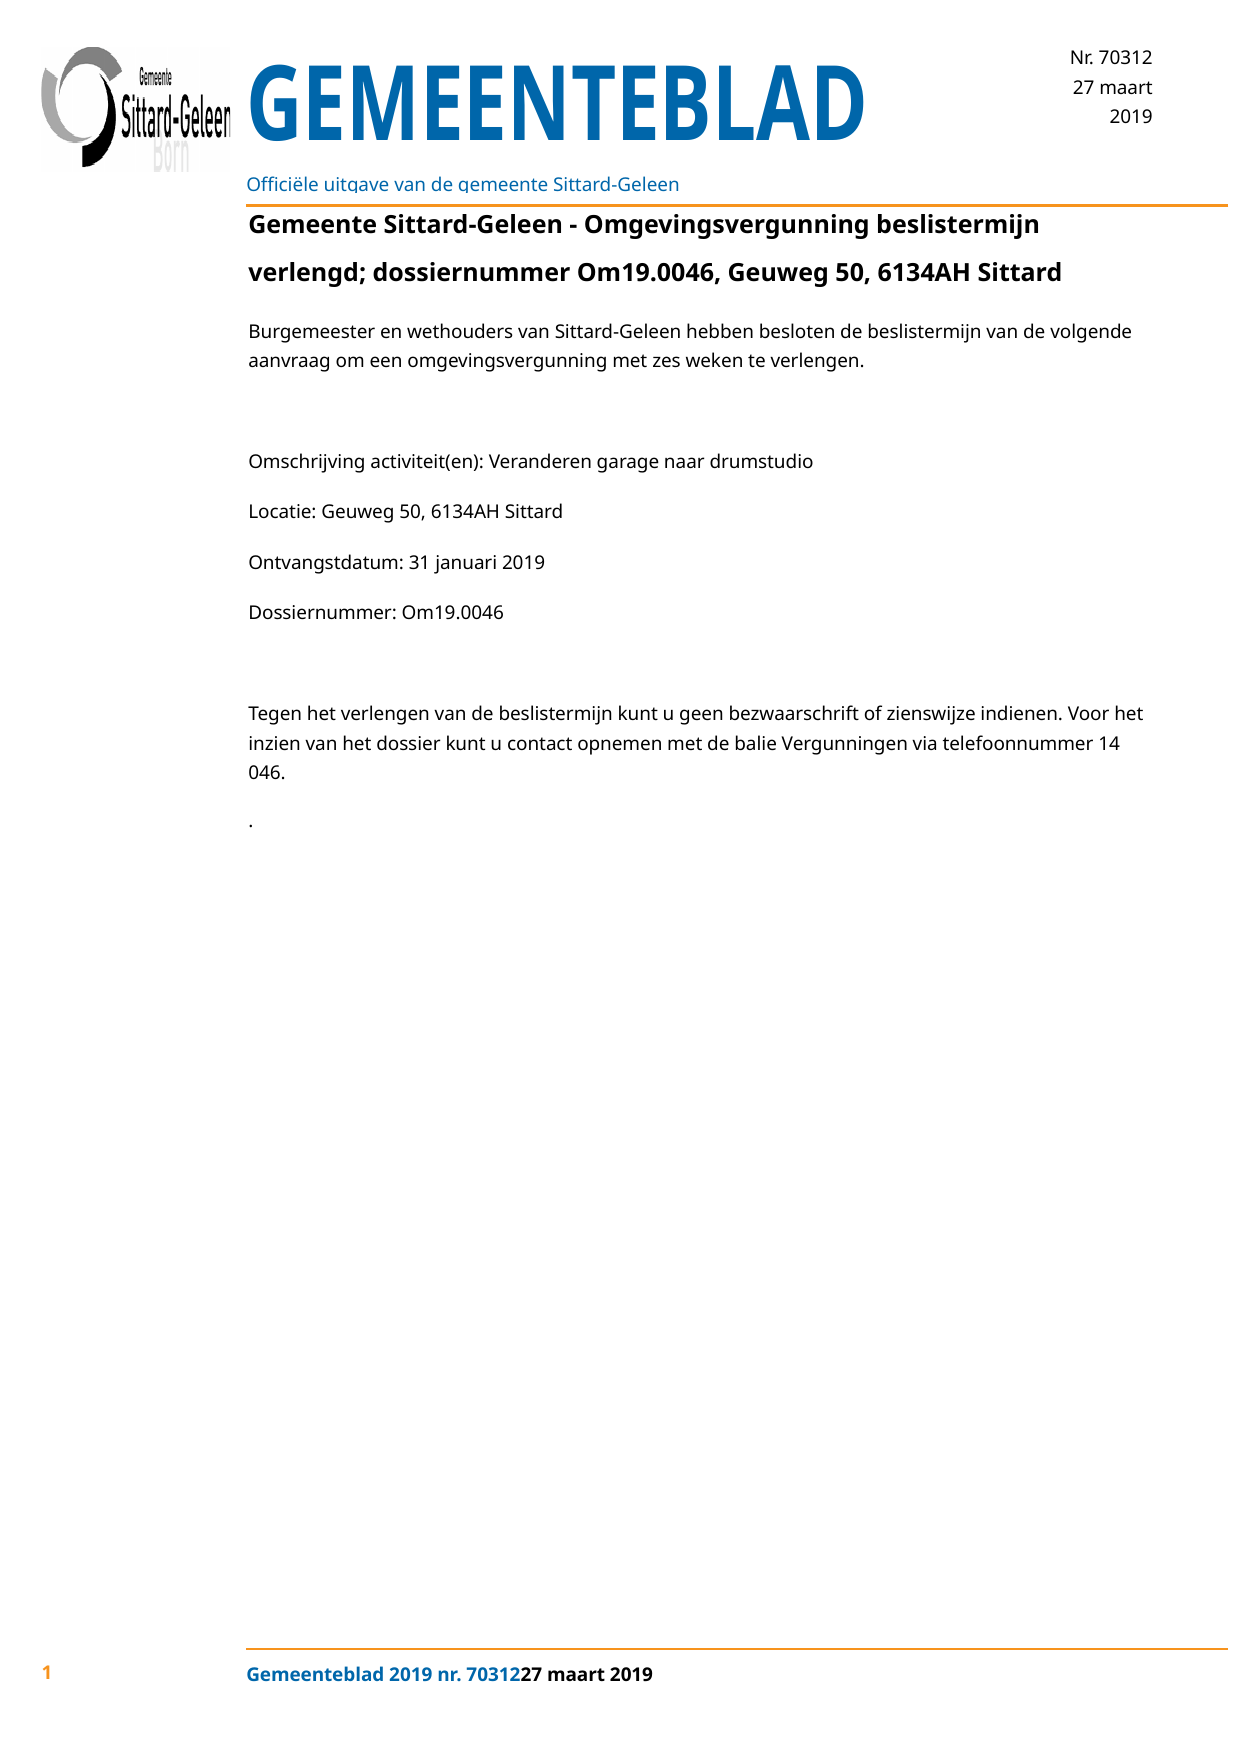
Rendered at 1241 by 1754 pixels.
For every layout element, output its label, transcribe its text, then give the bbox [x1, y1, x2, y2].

text Burgemeester en wethouders van Sittard-Geleen hebben besloten de beslistermijn van de volgende aanvraag om een omgevingsvergunning met zes weken te verlengen. [248, 318, 1152, 373]
text Dossiernummer: Om19.0046 [248, 599, 1152, 625]
text Omschrijving activiteit(en): Veranderen garage naar drumstudio [248, 448, 1152, 474]
text . [248, 807, 1152, 833]
text Locatie: Geuweg 50, 6134AH Sittard [248, 499, 1152, 524]
picture [41, 47, 231, 172]
text Tegen het verlengen van de beslistermijn kunt u geen bezwaarschrift of zienswijze indienen. Voor het inzien van het dossier kunt u contact opnemen met de balie Vergunningen via telefoonnummer 14 046. [248, 700, 1152, 785]
text Ontvangstdatum: 31 januari 2019 [248, 549, 1152, 575]
text Gemeente Sittard-Geleen - Omgevingsvergunning beslistermijn verlengd; dossiernummer Om19.0046, Geuweg 50, 6134AH Sittard [248, 207, 1152, 288]
